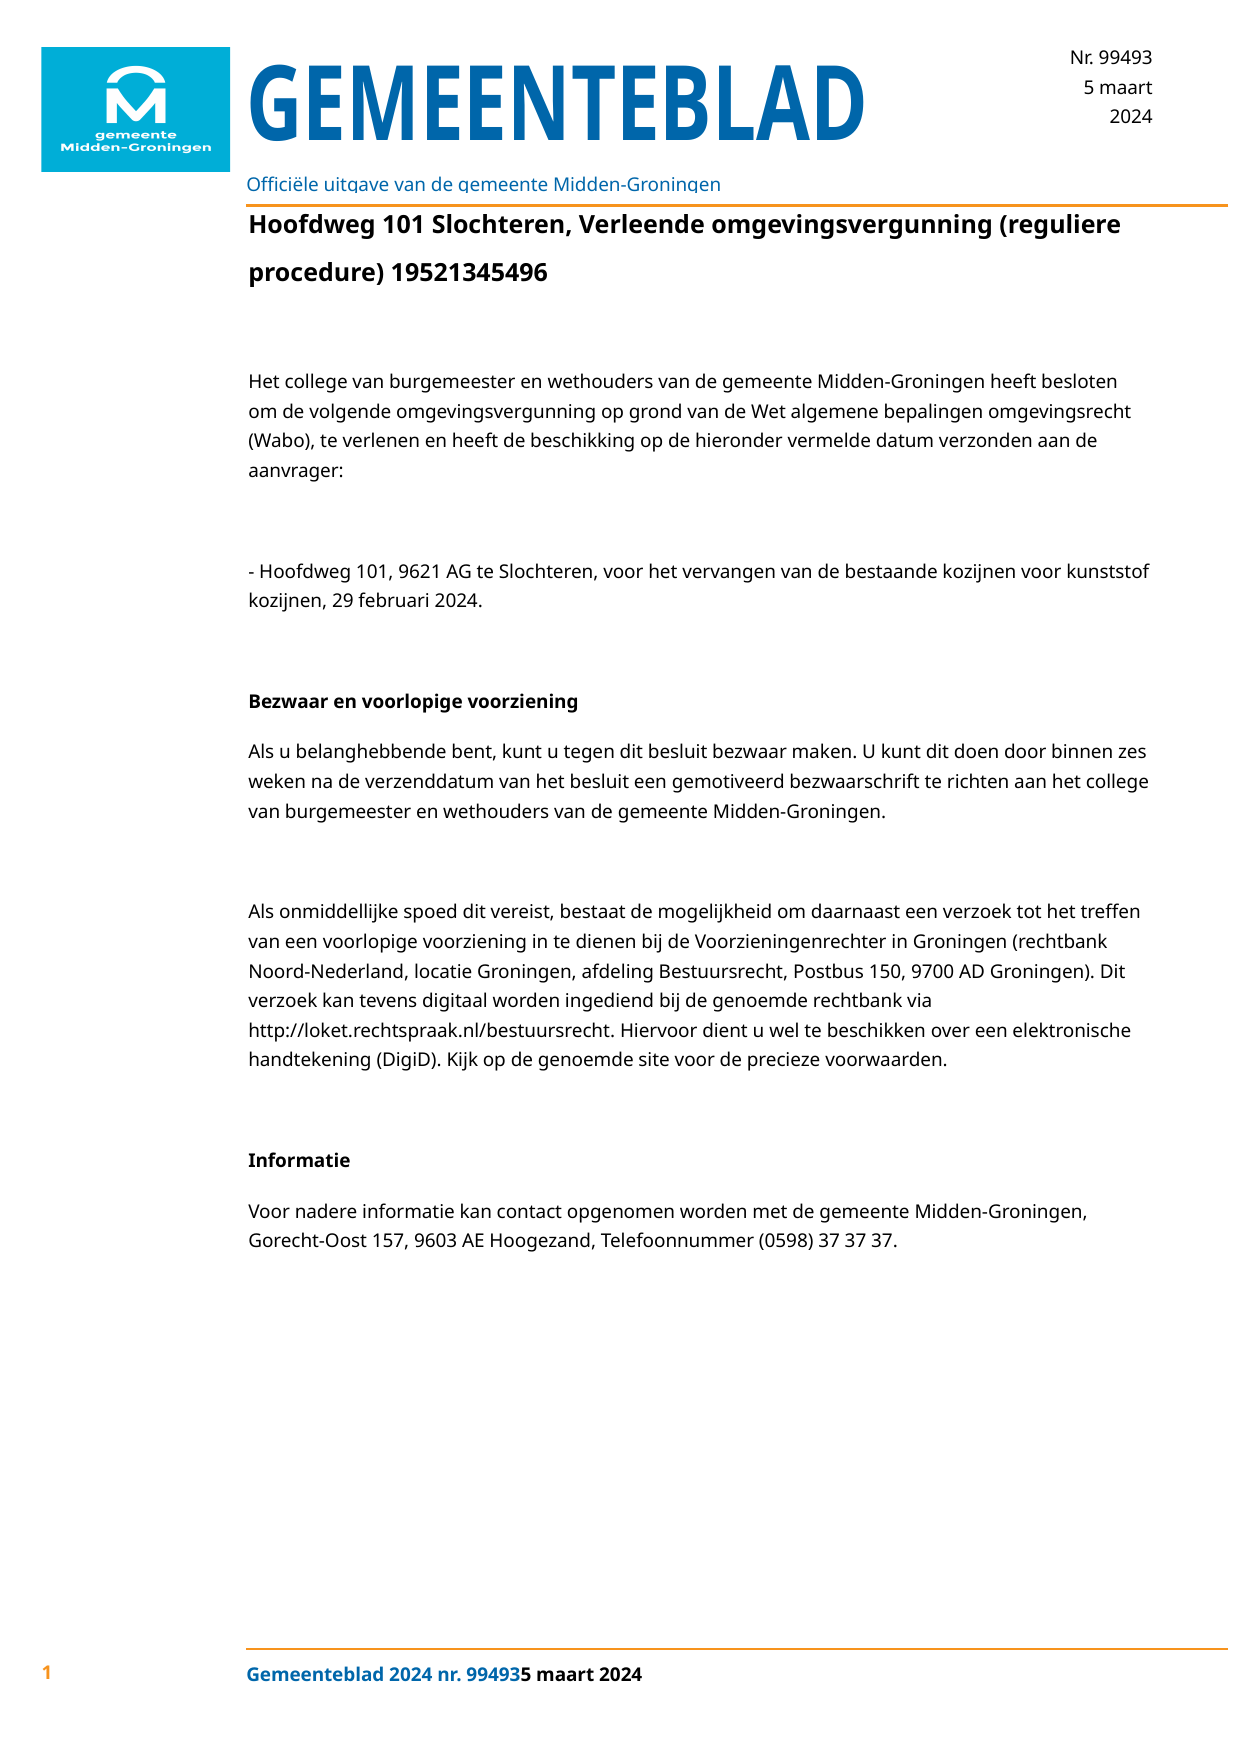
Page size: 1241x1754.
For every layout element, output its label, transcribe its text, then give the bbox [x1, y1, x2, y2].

picture [108, 66, 164, 82]
picture [184, 146, 190, 153]
text Het college van burgemeester en wethouders van de gemeente Midden-Groningen heeft besloten om de volgende omgevingsvergunning op grond van de Wet algemene bepalingen omgevingsrecht (Wabo), te verlenen en heeft de beschikking op de hieronder vermelde datum verzonden aan de aanvrager: [248, 368, 1152, 483]
text Als u belanghebbende bent, kunt u tegen dit besluit bezwaar maken. U kunt dit doen door binnen zes weken na de verzenddatum van het besluit een gemotiveerd bezwaarschrift te richten aan het college van burgemeester en wethouders van de gemeente Midden-Groningen. [248, 739, 1152, 824]
text Als onmiddellijke spoed dit vereist, bestaat de mogelijkheid om daarnaast een verzoek tot het treffen van een voorlopige voorziening in te dienen bij de Voorzieningenrechter in Groningen (rechtbank Noord-Nederland, locatie Groningen, afdeling Bestuursrecht, Postbus 150, 9700 AD Groningen). Dit verzoek kan tevens digitaal worden ingediend bij de genoemde rechtbank via http://loket.rechtspraak.nl/bestuursrecht. Hiervoor dient u wel te beschikken over een elektronische handtekening (DigiD). Kijk op de genoemde site voor de precieze voorwaarden. [248, 899, 1152, 1072]
picture [107, 89, 165, 122]
text Bezwaar en voorlopige voorziening [248, 688, 1152, 714]
text - Hoofdweg 101, 9621 AG te Slochteren, voor het vervangen van de bestaande kozijnen voor kunststof kozijnen, 29 februari 2024. [248, 558, 1152, 613]
text Informatie [248, 1147, 1152, 1173]
text Hoofdweg 101 Slochteren, Verleende omgevingsvergunning (reguliere procedure) 19521345496 [248, 207, 1152, 288]
text Voor nadere informatie kan contact opgenomen worden met de gemeente Midden-Groningen, Gorecht-Oost 157, 9603 AE Hoogezand, Telefoonnummer (0598) 37 37 37. [248, 1198, 1152, 1253]
